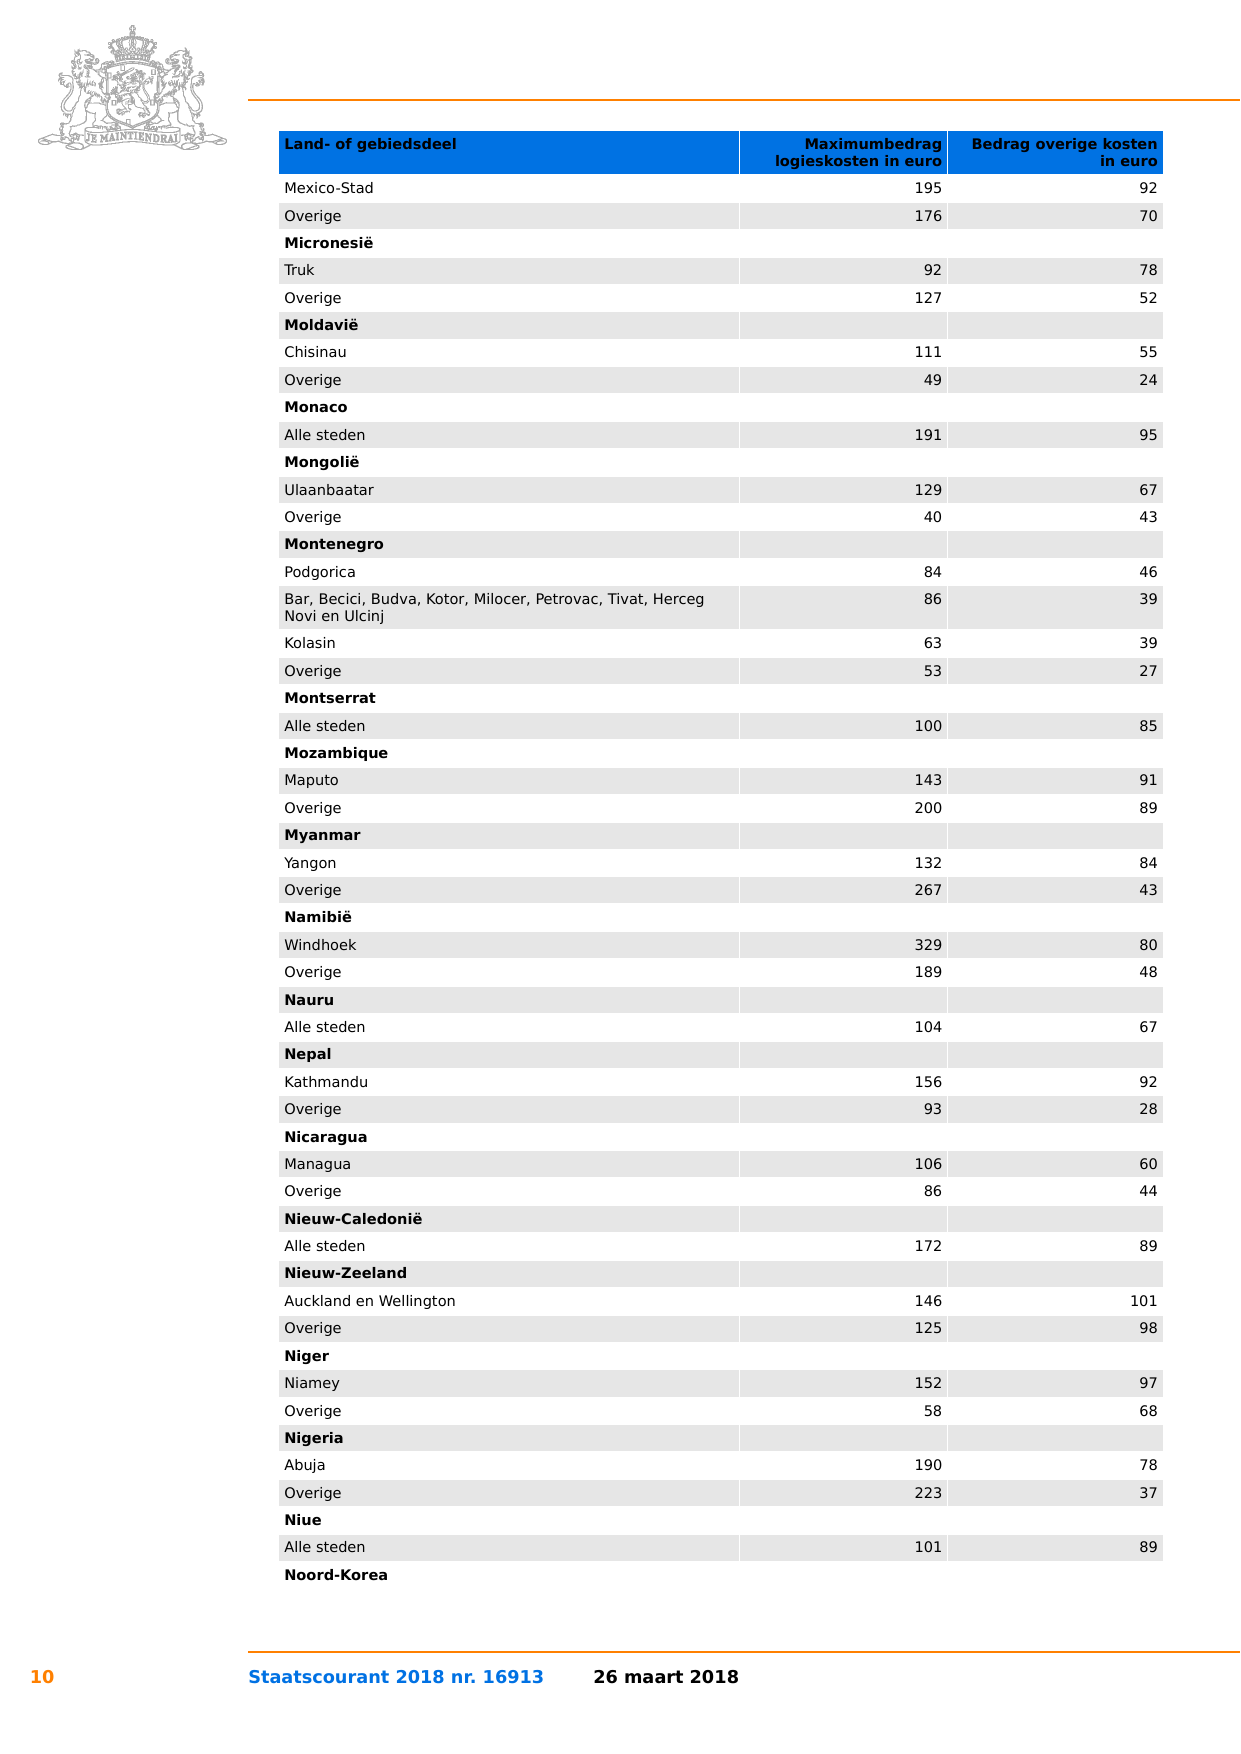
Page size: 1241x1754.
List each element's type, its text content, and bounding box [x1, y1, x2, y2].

table_cell Myanmar [279, 823, 739, 849]
table_cell 191 [740, 422, 947, 448]
table_cell [948, 987, 1163, 1013]
table_cell [948, 1562, 1163, 1588]
table_cell 125 [740, 1316, 947, 1342]
table_cell 152 [740, 1370, 947, 1397]
table_cell Overige [279, 959, 739, 986]
table_cell 78 [948, 1453, 1163, 1479]
table_header Land- of gebiedsdeel [279, 131, 739, 174]
table_cell Overige [279, 1179, 739, 1205]
table_cell Alle steden [279, 422, 739, 448]
table_cell 27 [948, 658, 1163, 684]
table_cell Podgorica [279, 559, 739, 585]
table_cell [740, 1507, 947, 1534]
table_cell 146 [740, 1288, 947, 1314]
table_cell 24 [948, 367, 1163, 393]
table_cell Moldavië [279, 312, 739, 339]
table_cell 60 [948, 1151, 1163, 1177]
table_cell [740, 531, 947, 558]
table_cell Monaco [279, 395, 739, 421]
table_header Bedrag overige kosten in euro [948, 131, 1163, 174]
table_cell 92 [740, 258, 947, 284]
table_cell [948, 1425, 1163, 1451]
table_header Maximumbedrag logieskosten in euro [740, 131, 947, 174]
table_cell 200 [740, 795, 947, 821]
table_cell 80 [948, 932, 1163, 958]
table_cell 176 [740, 203, 947, 229]
table_cell [948, 531, 1163, 558]
table_cell Overige [279, 367, 739, 393]
table_cell [740, 1042, 947, 1068]
table_cell 190 [740, 1453, 947, 1479]
table_cell [740, 987, 947, 1013]
table_cell Overige [279, 1480, 739, 1506]
table_cell 106 [740, 1151, 947, 1177]
table_cell [948, 1206, 1163, 1232]
table_cell 52 [948, 285, 1163, 311]
table_cell Alle steden [279, 713, 739, 739]
table_cell 39 [948, 631, 1163, 657]
table_cell [740, 1261, 947, 1287]
table_cell 28 [948, 1096, 1163, 1123]
table_cell 129 [740, 477, 947, 503]
table_cell 97 [948, 1370, 1163, 1397]
table_cell Windhoek [279, 932, 739, 958]
table_cell [948, 449, 1163, 476]
table_cell 267 [740, 877, 947, 903]
table_cell Mozambique [279, 740, 739, 767]
table_cell 43 [948, 877, 1163, 903]
table_cell 40 [740, 504, 947, 530]
table_cell 89 [948, 1535, 1163, 1561]
table_cell [948, 1507, 1163, 1534]
table_cell Alle steden [279, 1014, 739, 1041]
table_cell 132 [740, 850, 947, 876]
table_cell Bar, Becici, Budva, Kotor, Milocer, Petrovac, Tivat, Herceg Novi en Ulcinj [279, 586, 739, 629]
table_cell 98 [948, 1316, 1163, 1342]
table_cell [948, 312, 1163, 339]
table_cell [740, 449, 947, 476]
table_cell 100 [740, 713, 947, 739]
table_cell 44 [948, 1179, 1163, 1205]
table_cell Nepal [279, 1042, 739, 1068]
table_cell 46 [948, 559, 1163, 585]
table_cell Micronesië [279, 230, 739, 256]
table_cell Alle steden [279, 1233, 739, 1260]
table_cell 329 [740, 932, 947, 958]
table_cell 85 [948, 713, 1163, 739]
table_cell 84 [740, 559, 947, 585]
table_cell [948, 740, 1163, 767]
table_cell [948, 230, 1163, 256]
table_cell [948, 1124, 1163, 1150]
table_cell 49 [740, 367, 947, 393]
table_cell [948, 1042, 1163, 1068]
table_cell 91 [948, 768, 1163, 794]
table_cell Montserrat [279, 685, 739, 712]
table_cell Chisinau [279, 340, 739, 366]
table_cell 67 [948, 477, 1163, 503]
table_cell [740, 905, 947, 931]
table_cell Overige [279, 203, 739, 229]
table_cell 172 [740, 1233, 947, 1260]
table_cell Overige [279, 1096, 739, 1123]
table_cell 111 [740, 340, 947, 366]
table_cell Auckland en Wellington [279, 1288, 739, 1314]
table_cell Managua [279, 1151, 739, 1177]
table_cell [740, 1425, 947, 1451]
table_cell [740, 1124, 947, 1150]
table_cell Overige [279, 1316, 739, 1342]
table_cell 89 [948, 795, 1163, 821]
table_cell [740, 395, 947, 421]
table_cell Alle steden [279, 1535, 739, 1561]
picture [38, 25, 227, 150]
table_cell [740, 685, 947, 712]
table_cell Nigeria [279, 1425, 739, 1451]
table_cell Nauru [279, 987, 739, 1013]
table_cell 43 [948, 504, 1163, 530]
table_cell Mexico-Stad [279, 175, 739, 202]
table_cell [948, 685, 1163, 712]
table_cell 84 [948, 850, 1163, 876]
table_cell 95 [948, 422, 1163, 448]
table_cell 101 [740, 1535, 947, 1561]
table_cell 67 [948, 1014, 1163, 1041]
table_cell Niger [279, 1343, 739, 1369]
table_cell 92 [948, 175, 1163, 202]
table_cell 48 [948, 959, 1163, 986]
table_cell 68 [948, 1398, 1163, 1424]
table_cell [740, 823, 947, 849]
table_cell Overige [279, 658, 739, 684]
table_cell 39 [948, 586, 1163, 629]
table_cell 101 [948, 1288, 1163, 1314]
table_cell Overige [279, 1398, 739, 1424]
table_cell Ulaanbaatar [279, 477, 739, 503]
table_cell 92 [948, 1069, 1163, 1095]
table_cell [948, 1261, 1163, 1287]
table_cell 63 [740, 631, 947, 657]
table_cell 223 [740, 1480, 947, 1506]
table_cell Noord-Korea [279, 1562, 739, 1588]
table_cell Montenegro [279, 531, 739, 558]
table_cell Nieuw-Caledonië [279, 1206, 739, 1232]
table_cell Maputo [279, 768, 739, 794]
table_cell Nicaragua [279, 1124, 739, 1150]
table_cell Niue [279, 1507, 739, 1534]
table_cell Overige [279, 285, 739, 311]
table_cell 89 [948, 1233, 1163, 1260]
table_cell Overige [279, 795, 739, 821]
table_cell [740, 1343, 947, 1369]
table_cell Overige [279, 877, 739, 903]
table_cell 53 [740, 658, 947, 684]
table_cell Kolasin [279, 631, 739, 657]
table_cell Overige [279, 504, 739, 530]
table_cell Niamey [279, 1370, 739, 1397]
table_cell [948, 395, 1163, 421]
table_cell 86 [740, 586, 947, 629]
table_cell Kathmandu [279, 1069, 739, 1095]
table_cell [948, 1343, 1163, 1369]
table_cell Yangon [279, 850, 739, 876]
table_cell 55 [948, 340, 1163, 366]
table_cell [948, 823, 1163, 849]
table_cell 58 [740, 1398, 947, 1424]
table_cell [740, 230, 947, 256]
table_cell [740, 1206, 947, 1232]
table_cell Nieuw-Zeeland [279, 1261, 739, 1287]
table_cell 156 [740, 1069, 947, 1095]
table_cell 189 [740, 959, 947, 986]
table_cell [740, 740, 947, 767]
table_cell [740, 312, 947, 339]
table_cell 70 [948, 203, 1163, 229]
table_cell 86 [740, 1179, 947, 1205]
table_cell Mongolië [279, 449, 739, 476]
table_cell 143 [740, 768, 947, 794]
table_cell [740, 1562, 947, 1588]
table_cell 78 [948, 258, 1163, 284]
table_cell 93 [740, 1096, 947, 1123]
table_cell 127 [740, 285, 947, 311]
table_cell 195 [740, 175, 947, 202]
table_cell 37 [948, 1480, 1163, 1506]
table_cell Truk [279, 258, 739, 284]
table_cell Namibië [279, 905, 739, 931]
table_cell 104 [740, 1014, 947, 1041]
table_cell Abuja [279, 1453, 739, 1479]
table_cell [948, 905, 1163, 931]
